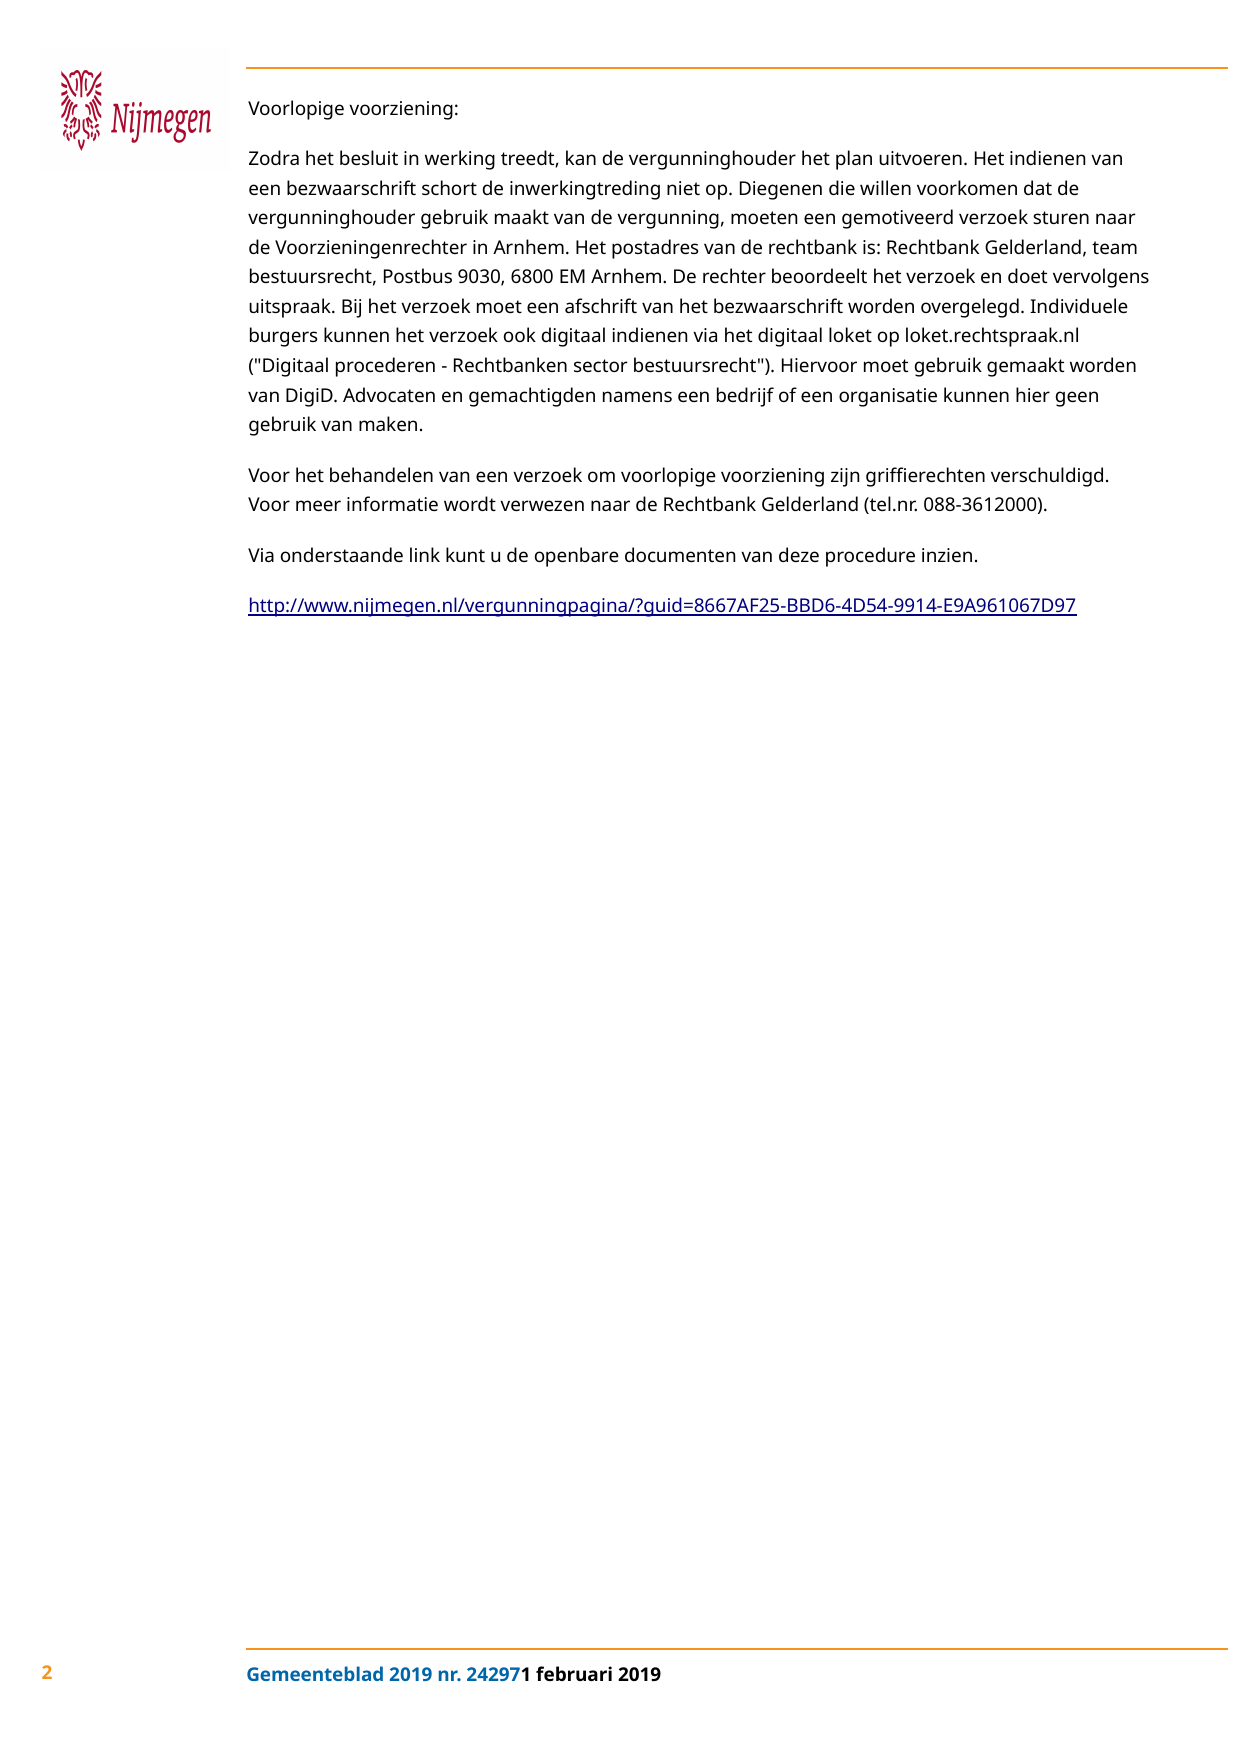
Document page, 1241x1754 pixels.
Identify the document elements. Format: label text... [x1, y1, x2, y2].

text http://www.nijmegen.nl/vergunningpagina/?guid=8667AF25-BBD6-4D54-9914-E9A961067D97 [248, 592, 1152, 618]
text Via onderstaande link kunt u de openbare documenten van deze procedure inzien. [248, 542, 1152, 568]
text Voorlopige voorziening: [248, 95, 1152, 121]
text Zodra het besluit in werking treedt, kan de vergunninghouder het plan uitvoeren. Het indienen van een bezwaarschrift schort de inwerkingtreding niet op. Diegenen die willen voorkomen dat de vergunninghouder gebruik maakt van de vergunning, moeten een gemotiveerd verzoek sturen naar de Voorzieningenrechter in Arnhem. Het postadres van de rechtbank is: Rechtbank Gelderland, team bestuursrecht, Postbus 9030, 6800 EM Arnhem. De rechter beoordeelt het verzoek en doet vervolgens uitspraak. Bij het verzoek moet een afschrift van het bezwaarschrift worden overgelegd. Individuele burgers kunnen het verzoek ook digitaal indienen via het digitaal loket op loket.rechtspraak.nl ("Digitaal procederen - Rechtbanken sector bestuursrecht"). Hiervoor moet gebruik gemaakt worden van DigiD. Advocaten en gemachtigden namens een bedrijf of een organisatie kunnen hier geen gebruik van maken. [248, 145, 1152, 437]
text Voor het behandelen van een verzoek om voorlopige voorziening zijn griffierechten verschuldigd. Voor meer informatie wordt verwezen naar de Rechtbank Gelderland (tel.nr. 088-3612000). [248, 462, 1152, 517]
picture [41, 47, 231, 172]
